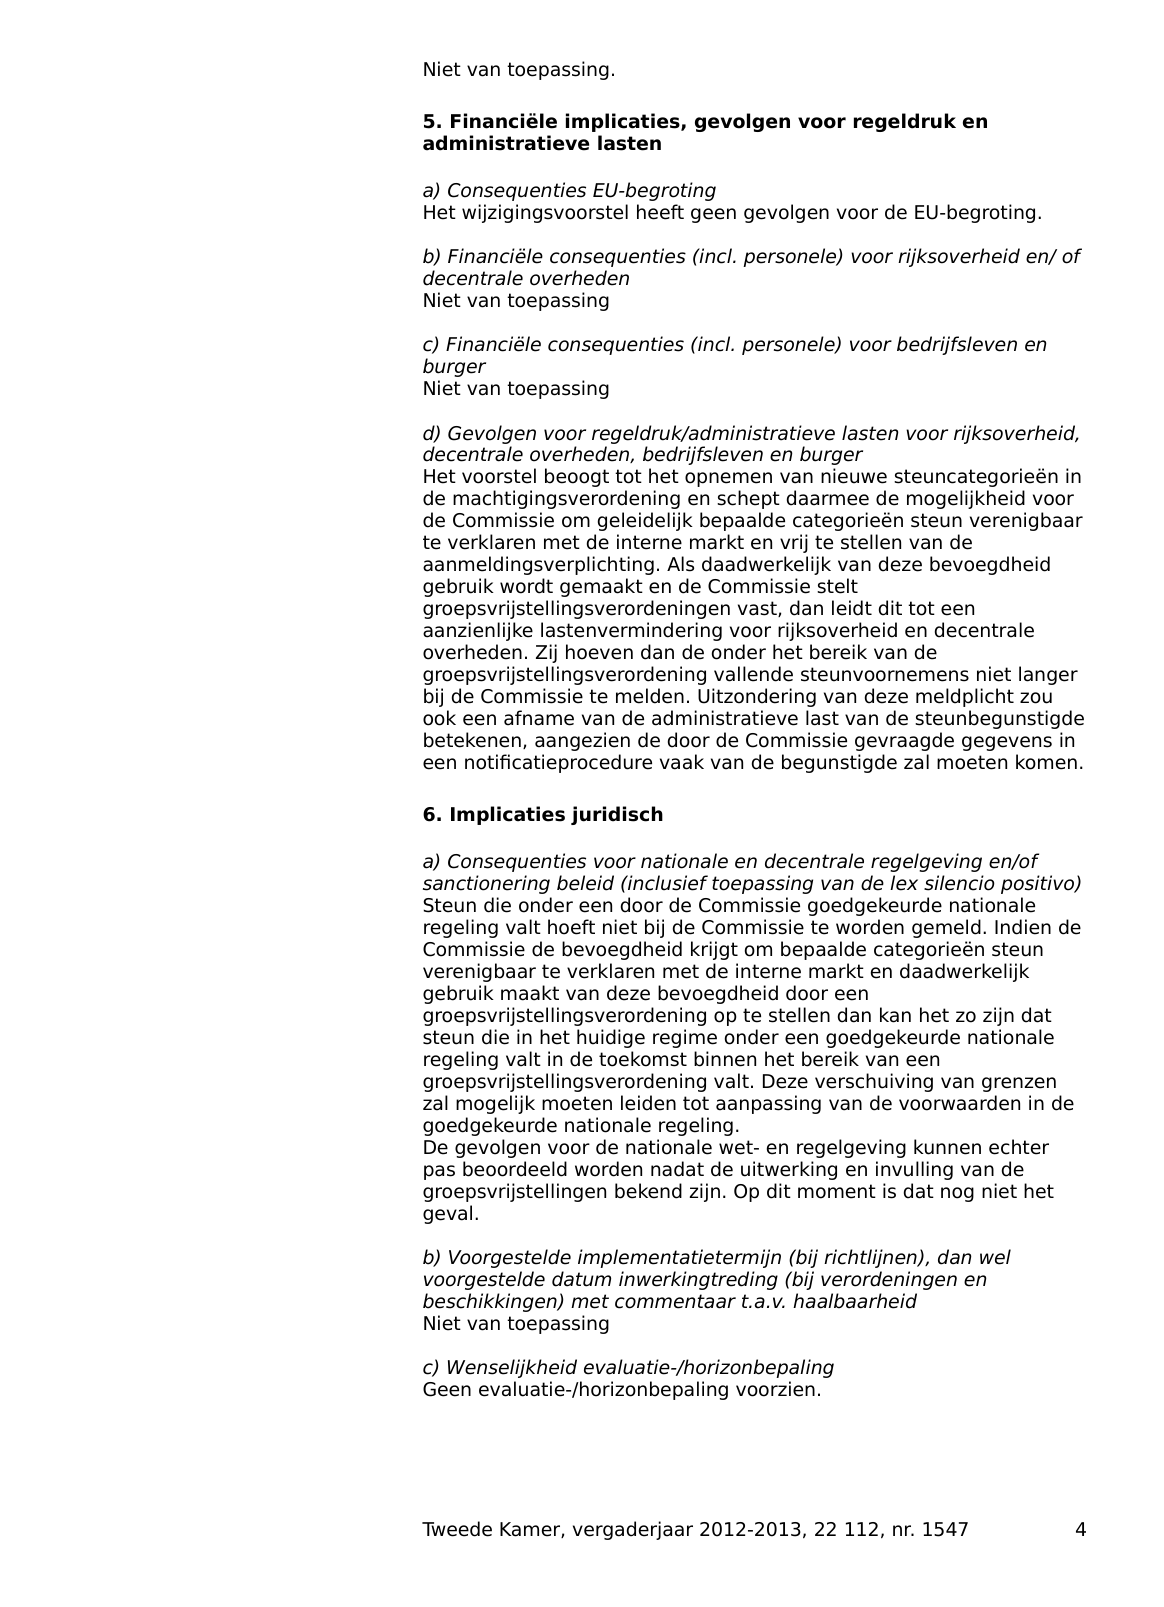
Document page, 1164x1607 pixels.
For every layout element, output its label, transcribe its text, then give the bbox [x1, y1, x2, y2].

text b) Voorgestelde implementatietermijn (bij richtlijnen), dan wel voorgestelde datum inwerkingtreding (bij verordeningen en beschikkingen) met commentaar t.a.v. haalbaarheid [422, 1247, 1087, 1313]
subtitle 6. Implicaties juridisch [422, 804, 1087, 826]
text Het voorstel beoogt tot het opnemen van nieuwe steuncategorieën in de machtigingsverordening en schept daarmee de mogelijkheid voor de Commissie om geleidelijk bepaalde categorieën steun verenigbaar te verklaren met de interne markt en vrij te stellen van de aanmeldingsverplichting. Als daadwerkelijk van deze bevoegdheid gebruik wordt gemaakt en de Commissie stelt groepsvrijstellingsverordeningen vast, dan leidt dit tot een aanzienlijke lastenvermindering voor rijksoverheid en decentrale overheden. Zij hoeven dan de onder het bereik van de groepsvrijstellingsverordening vallende steunvoornemens niet langer bij de Commissie te melden. Uitzondering van deze meldplicht zou ook een afname van de administratieve last van de steunbegunstigde betekenen, aangezien de door de Commissie gevraagde gegevens in een notificatieprocedure vaak van de begunstigde zal moeten komen. [422, 466, 1087, 774]
text Niet van toepassing [422, 290, 1087, 312]
text Niet van toepassing. [422, 59, 1087, 81]
text Geen evaluatie-/horizonbepaling voorzien. [422, 1379, 1087, 1401]
text b) Financiële consequenties (incl. personele) voor rijksoverheid en/ of decentrale overheden [422, 246, 1087, 290]
text Niet van toepassing [422, 378, 1087, 400]
text Steun die onder een door de Commissie goedgekeurde nationale regeling valt hoeft niet bij de Commissie te worden gemeld. Indien de Commissie de bevoegdheid krijgt om bepaalde categorieën steun verenigbaar te verklaren met de interne markt en daadwerkelijk gebruik maakt van deze bevoegdheid door een groepsvrijstellingsverordening op te stellen dan kan het zo zijn dat steun die in het huidige regime onder een goedgekeurde nationale regeling valt in de toekomst binnen het bereik van een groepsvrijstellingsverordening valt. Deze verschuiving van grenzen zal mogelijk moeten leiden tot aanpassing van de voorwaarden in de goedgekeurde nationale regeling. [422, 895, 1087, 1137]
text a) Consequenties voor nationale en decentrale regelgeving en/of sanctionering beleid (inclusief toepassing van de lex silencio positivo) [422, 851, 1087, 895]
text Het wijzigingsvoorstel heeft geen gevolgen voor de EU-begroting. [422, 202, 1087, 224]
text Niet van toepassing [422, 1313, 1087, 1335]
text c) Financiële consequenties (incl. personele) voor bedrijfsleven en burger [422, 334, 1087, 378]
text De gevolgen voor de nationale wet- en regelgeving kunnen echter pas beoordeeld worden nadat de uitwerking en invulling van de groepsvrijstellingen bekend zijn. Op dit moment is dat nog niet het geval. [422, 1137, 1087, 1225]
subtitle 5. Financiële implicaties, gevolgen voor regeldruk en administratieve lasten [422, 111, 1087, 155]
text a) Consequenties EU-begroting [422, 180, 1087, 202]
text c) Wenselijkheid evaluatie-/horizonbepaling [422, 1357, 1087, 1379]
text d) Gevolgen voor regeldruk/administratieve lasten voor rijksoverheid, decentrale overheden, bedrijfsleven en burger [422, 422, 1087, 466]
